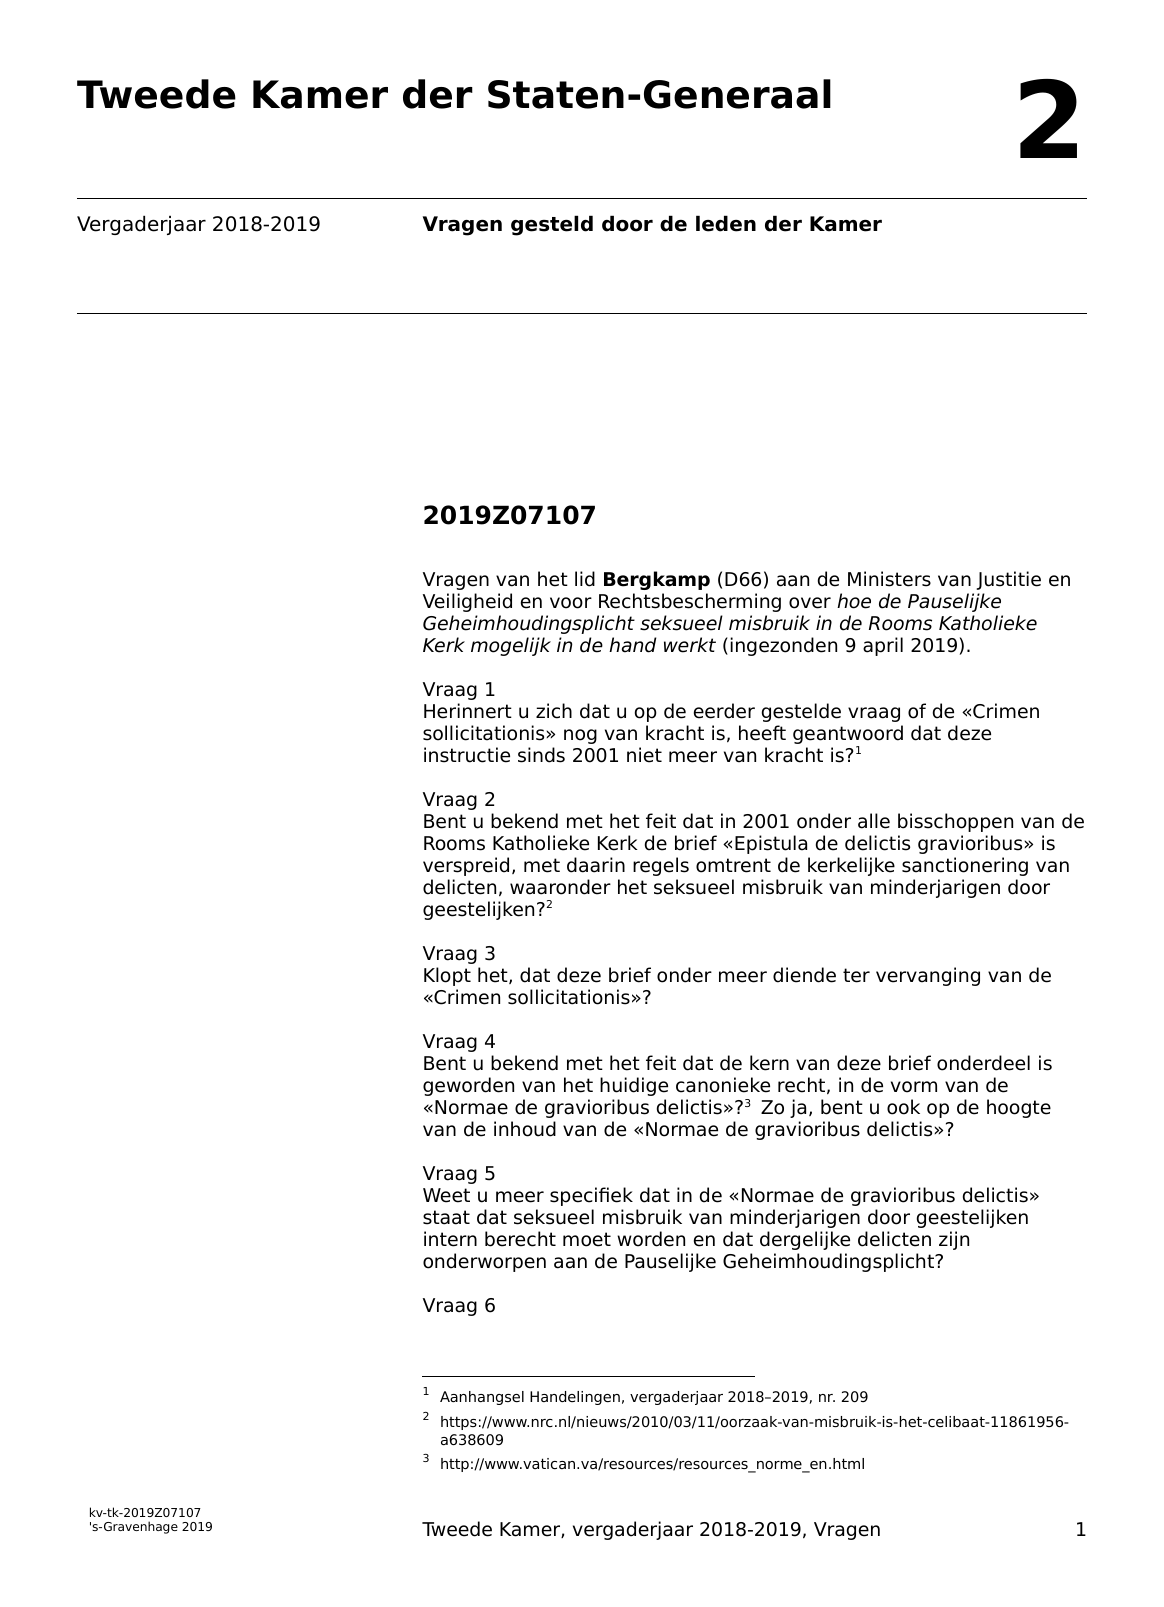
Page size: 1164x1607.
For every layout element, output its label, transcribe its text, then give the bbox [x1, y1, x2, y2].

table_header Tweede Kamer der Staten-Generaal [77, 59, 886, 198]
text http://www.vatican.va/resources/resources_norme_en.html [422, 1452, 1087, 1474]
text Vragen van het lid Bergkamp (D66) aan de Ministers van Justitie en Veiligheid en voor Rechtsbescherming over hoe de Pauselijke Geheimhoudingsplicht seksueel misbruik in de Rooms Katholieke Kerk mogelijk in de hand werkt (ingezonden 9 april 2019). [422, 569, 1087, 657]
text Weet u meer specifiek dat in de «Normae de gravioribus delictis» staat dat seksueel misbruik van minderjarigen door geestelijken intern berecht moet worden en dat dergelijke delicten zijn onderworpen aan de Pauselijke Geheimhoudingsplicht? [422, 1185, 1087, 1273]
text Vraag 5 [422, 1163, 1087, 1185]
text Vraag 4 [422, 1031, 1087, 1053]
text Aanhangsel Handelingen, vergaderjaar 2018–2019, nr. 209 [422, 1385, 1087, 1407]
text 2019Z07107 [422, 501, 1087, 531]
text Vraag 1 [422, 679, 1087, 701]
table_cell Vragen gesteld door de leden der Kamer [422, 199, 1087, 313]
text Vraag 2 [422, 789, 1087, 811]
text Klopt het, dat deze brief onder meer diende ter vervanging van de «Crimen sollicitationis»? [422, 965, 1087, 1009]
text kv-tk-2019Z07107 [88, 1506, 323, 1520]
table_header 2 [886, 59, 1087, 198]
text Bent u bekend met het feit dat in 2001 onder alle bisschoppen van de Rooms Katholieke Kerk de brief «Epistula de delictis gravioribus» is verspreid, met daarin regels omtrent de kerkelijke sanctionering van delicten, waaronder het seksueel misbruik van minderjarigen door geestelijken? [422, 811, 1087, 921]
text Vraag 6 [422, 1295, 1087, 1317]
text 's-Gravenhage 2019 [88, 1520, 323, 1534]
text Herinnert u zich dat u op de eerder gestelde vraag of de «Crimen sollicitationis» nog van kracht is, heeft geantwoord dat deze instructie sinds 2001 niet meer van kracht is? [422, 701, 1087, 767]
text Vraag 3 [422, 943, 1087, 965]
table_cell Vergaderjaar 2018-2019 [77, 199, 422, 313]
text Bent u bekend met het feit dat de kern van deze brief onderdeel is geworden van het huidige canonieke recht, in de vorm van de «Normae de gravioribus delictis»? Zo ja, bent u ook op de hoogte van de inhoud van de «Normae de gravioribus delictis»? [422, 1053, 1087, 1141]
text https://www.nrc.nl/nieuws/2010/03/11/oorzaak-van-misbruik-is-het-celibaat-11861956-a638609 [422, 1410, 1087, 1449]
